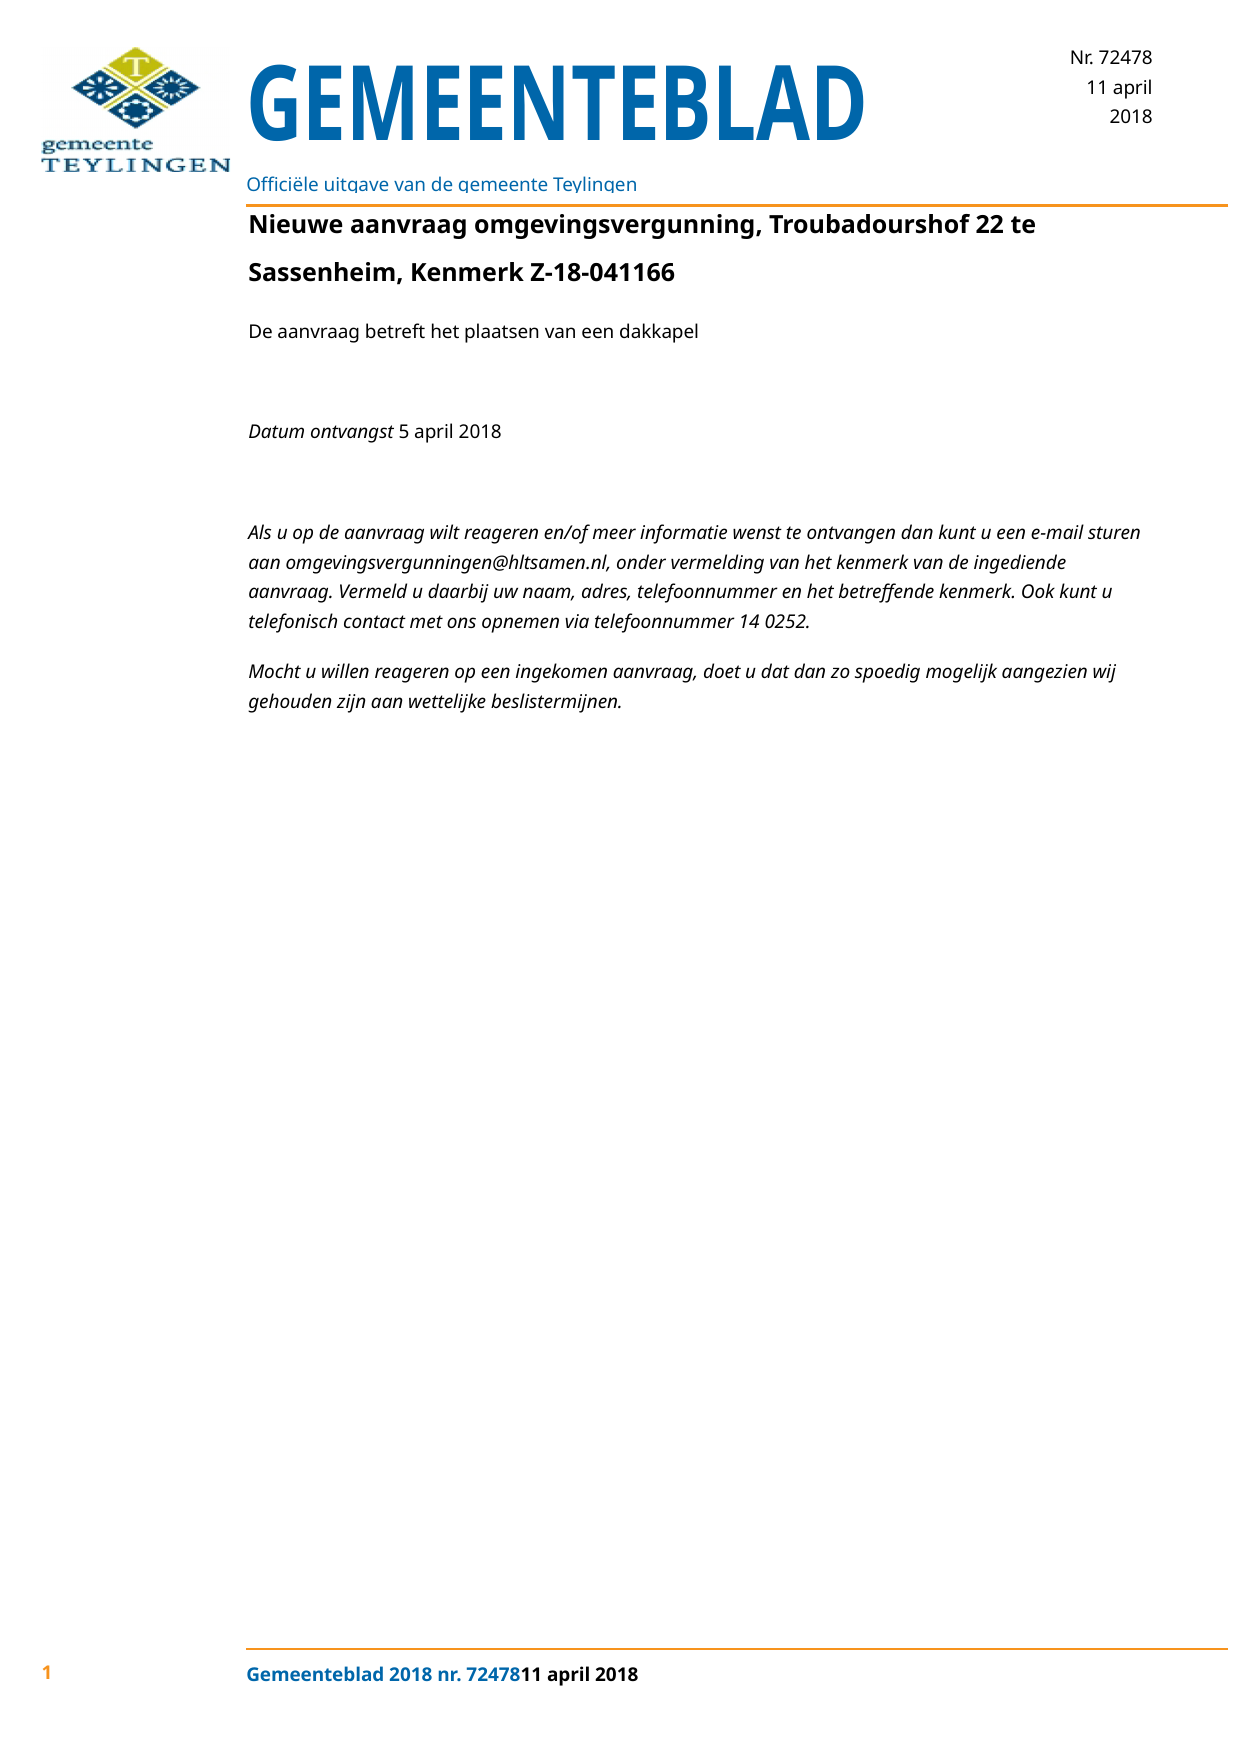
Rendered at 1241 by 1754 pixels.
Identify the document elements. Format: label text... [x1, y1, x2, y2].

text Nieuwe aanvraag omgevingsvergunning, Troubadourshof 22 te Sassenheim, Kenmerk Z-18-041166 [248, 207, 1152, 288]
picture [41, 47, 231, 172]
text Als u op de aanvraag wilt reageren en/of meer informatie wenst te ontvangen dan kunt u een e-mail sturen aan omgevingsvergunningen@hltsamen.nl, onder vermelding van het kenmerk van de ingediende aanvraag. Vermeld u daarbij uw naam, adres, telefoonnummer en het betreffende kenmerk. Ook kunt u telefonisch contact met ons opnemen via telefoonnummer 14 0252. [248, 519, 1152, 634]
text Mocht u willen reageren op een ingekomen aanvraag, doet u dat dan zo spoedig mogelijk aangezien wij gehouden zijn aan wettelijke beslistermijnen. [248, 659, 1152, 714]
text Datum ontvangst 5 april 2018 [248, 419, 1152, 444]
text De aanvraag betreft het plaatsen van een dakkapel [248, 318, 1152, 344]
